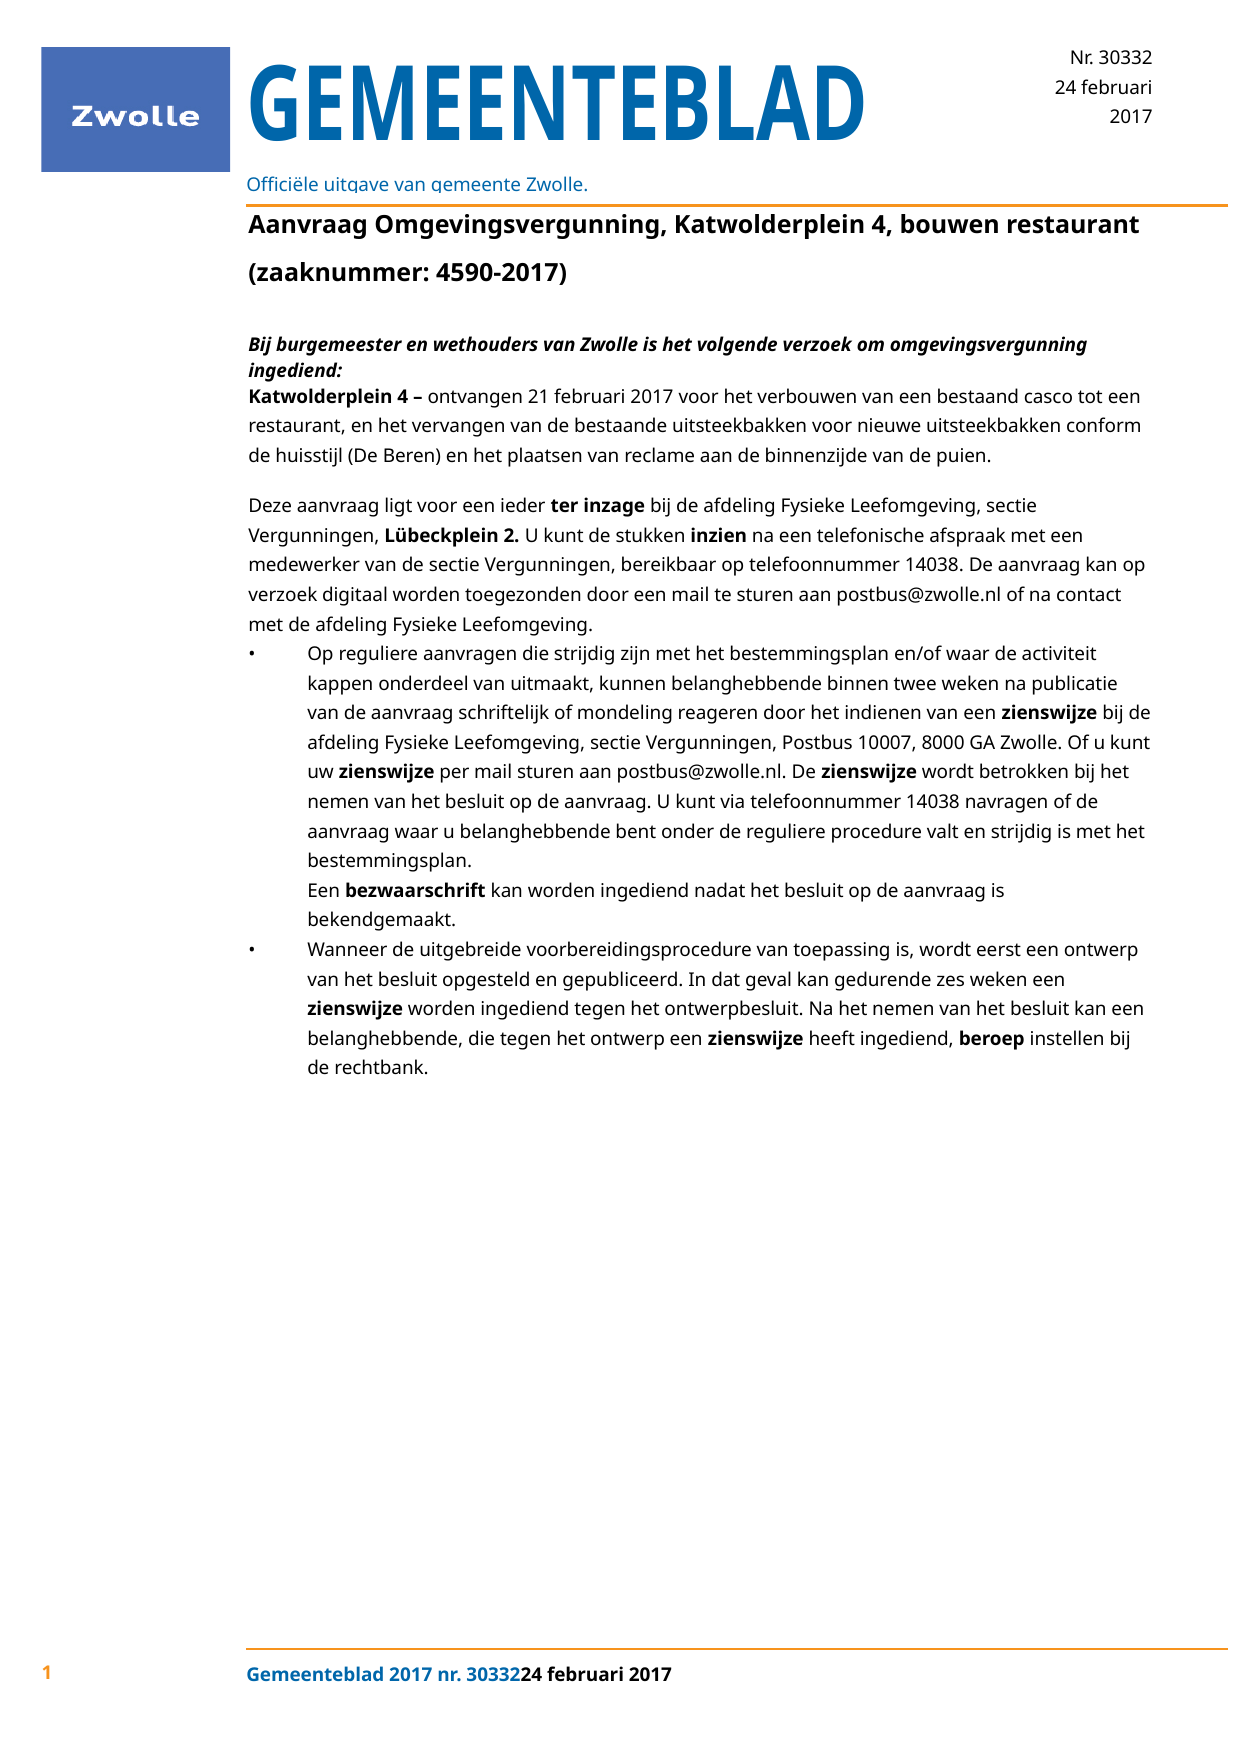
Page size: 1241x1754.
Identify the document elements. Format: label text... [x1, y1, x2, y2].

list Een bezwaarschrift kan worden ingediend nadat het besluit op de aanvraag is bekendgemaakt. [248, 877, 1152, 932]
text Bij burgemeester en wethouders van Zwolle is het volgende verzoek om omgevingsvergunning ingediend: [248, 331, 1152, 383]
text Katwolderplein 4 – ontvangen 21 februari 2017 voor het verbouwen van een bestaand casco tot een restaurant, en het vervangen van de bestaande uitsteekbakken voor nieuwe uitsteekbakken conform de huisstijl (De Beren) en het plaatsen van reclame aan de binnenzijde van de puien. [248, 383, 1152, 468]
list Wanneer de uitgebreide voorbereidingsprocedure van toepassing is, wordt eerst een ontwerp van het besluit opgesteld en gepubliceerd. In dat geval kan gedurende zes weken een zienswijze worden ingediend tegen het ontwerpbesluit. Na het nemen van het besluit kan een belanghebbende, die tegen het ontwerp een zienswijze heeft ingediend, beroep instellen bij de rechtbank. [248, 936, 1152, 1080]
text Deze aanvraag ligt voor een ieder ter inzage bij de afdeling Fysieke Leefomgeving, sectie Vergunningen, Lübeckplein 2. U kunt de stukken inzien na een telefonische afspraak met een medewerker van de sectie Vergunningen, bereikbaar op telefoonnummer 14038. De aanvraag kan op verzoek digitaal worden toegezonden door een mail te sturen aan postbus@zwolle.nl of na contact met de afdeling Fysieke Leefomgeving. [248, 492, 1152, 637]
list Op reguliere aanvragen die strijdig zijn met het bestemmingsplan en/of waar de activiteit kappen onderdeel van uitmaakt, kunnen belanghebbende binnen twee weken na publicatie van de aanvraag schriftelijk of mondeling reageren door het indienen van een zienswijze bij de afdeling Fysieke Leefomgeving, sectie Vergunningen, Postbus 10007, 8000 GA Zwolle. Of u kunt uw zienswijze per mail sturen aan postbus@zwolle.nl. De zienswijze wordt betrokken bij het nemen van het besluit op de aanvraag. U kunt via telefoonnummer 14038 navragen of de aanvraag waar u belanghebbende bent onder de reguliere procedure valt en strijdig is met het bestemmingsplan. [248, 640, 1152, 873]
text Aanvraag Omgevingsvergunning, Katwolderplein 4, bouwen restaurant (zaaknummer: 4590-2017) [248, 207, 1152, 288]
picture [41, 47, 231, 172]
